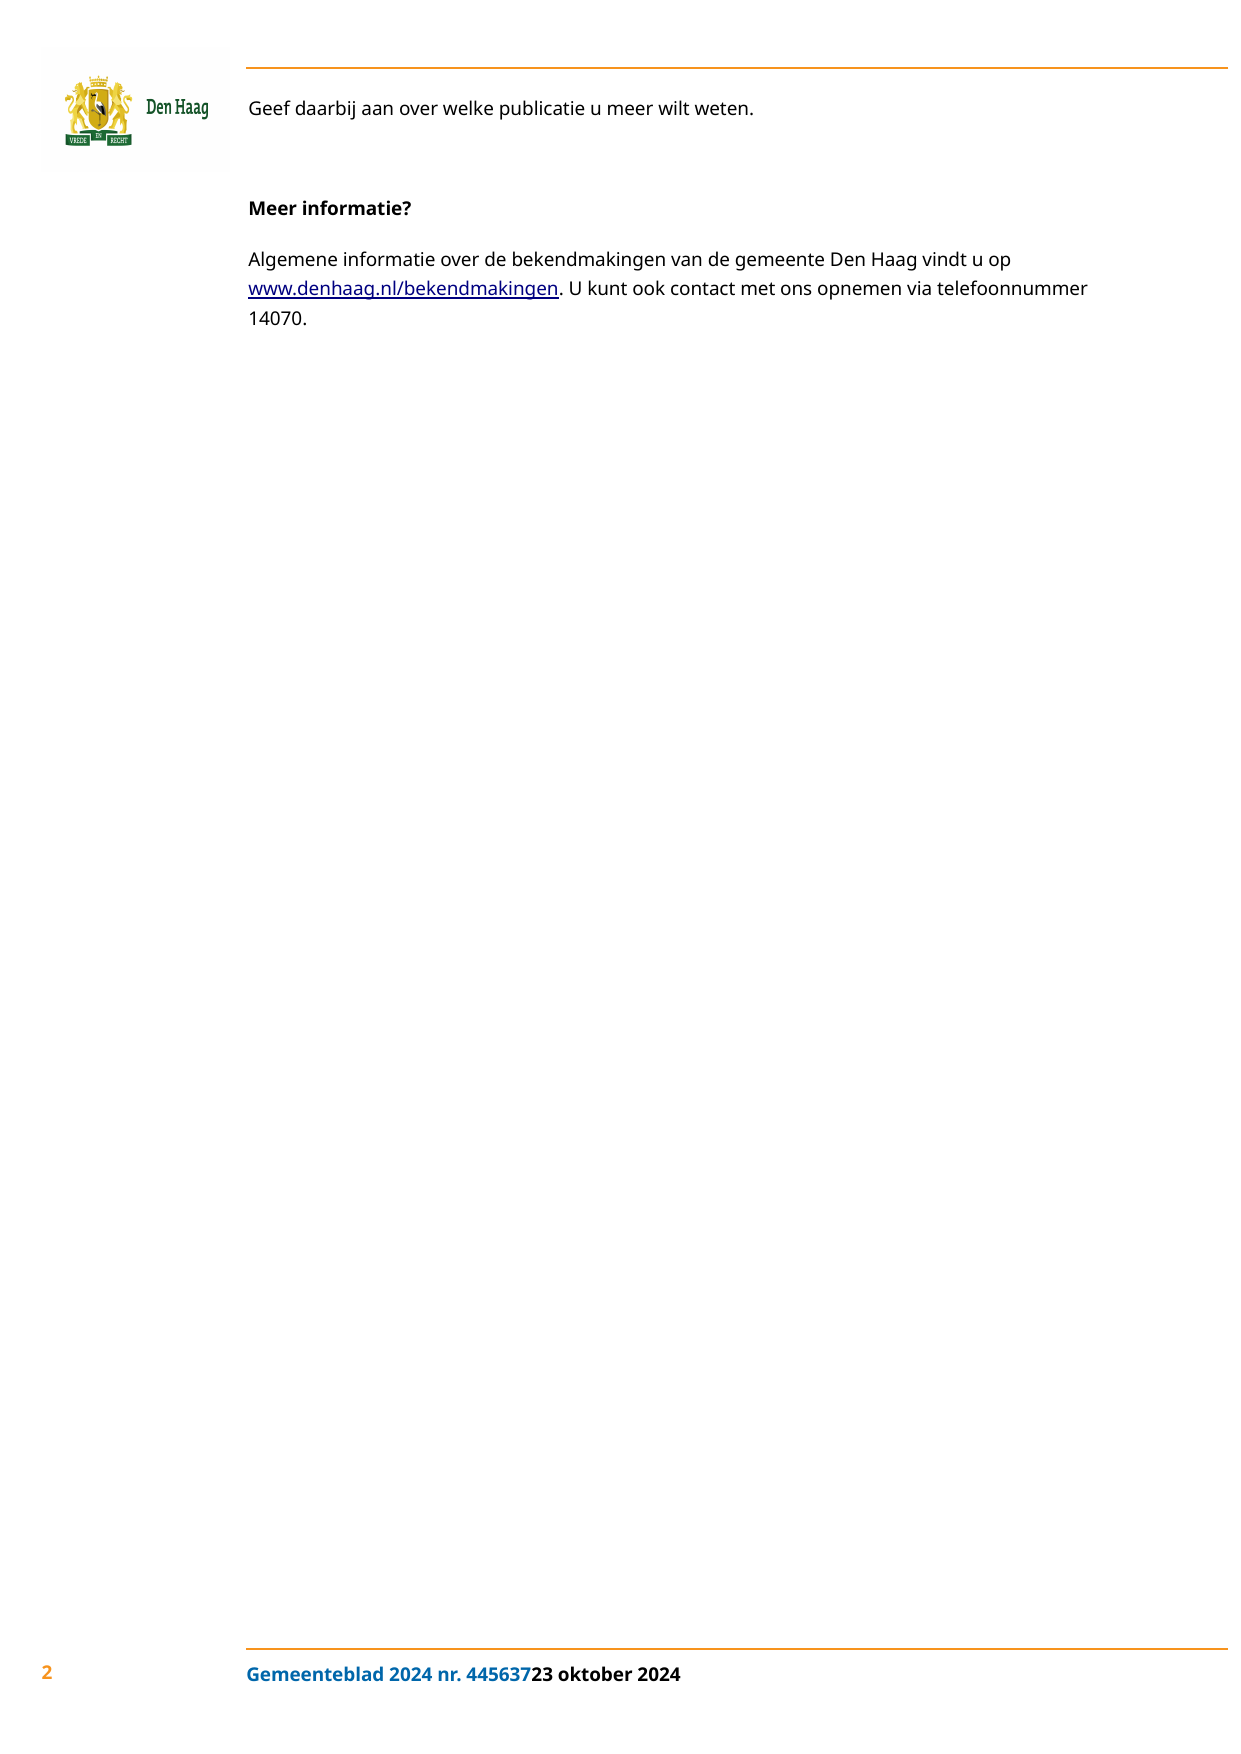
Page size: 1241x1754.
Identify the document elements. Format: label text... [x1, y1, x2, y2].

text Meer informatie? [248, 196, 1152, 221]
picture [41, 47, 231, 172]
text Geef daarbij aan over welke publicatie u meer wilt weten. [248, 95, 1152, 121]
text Algemene informatie over de bekendmakingen van de gemeente Den Haag vindt u op www.denhaag.nl/bekendmakingen. U kunt ook contact met ons opnemen via telefoonnummer 14070. [248, 246, 1152, 331]
